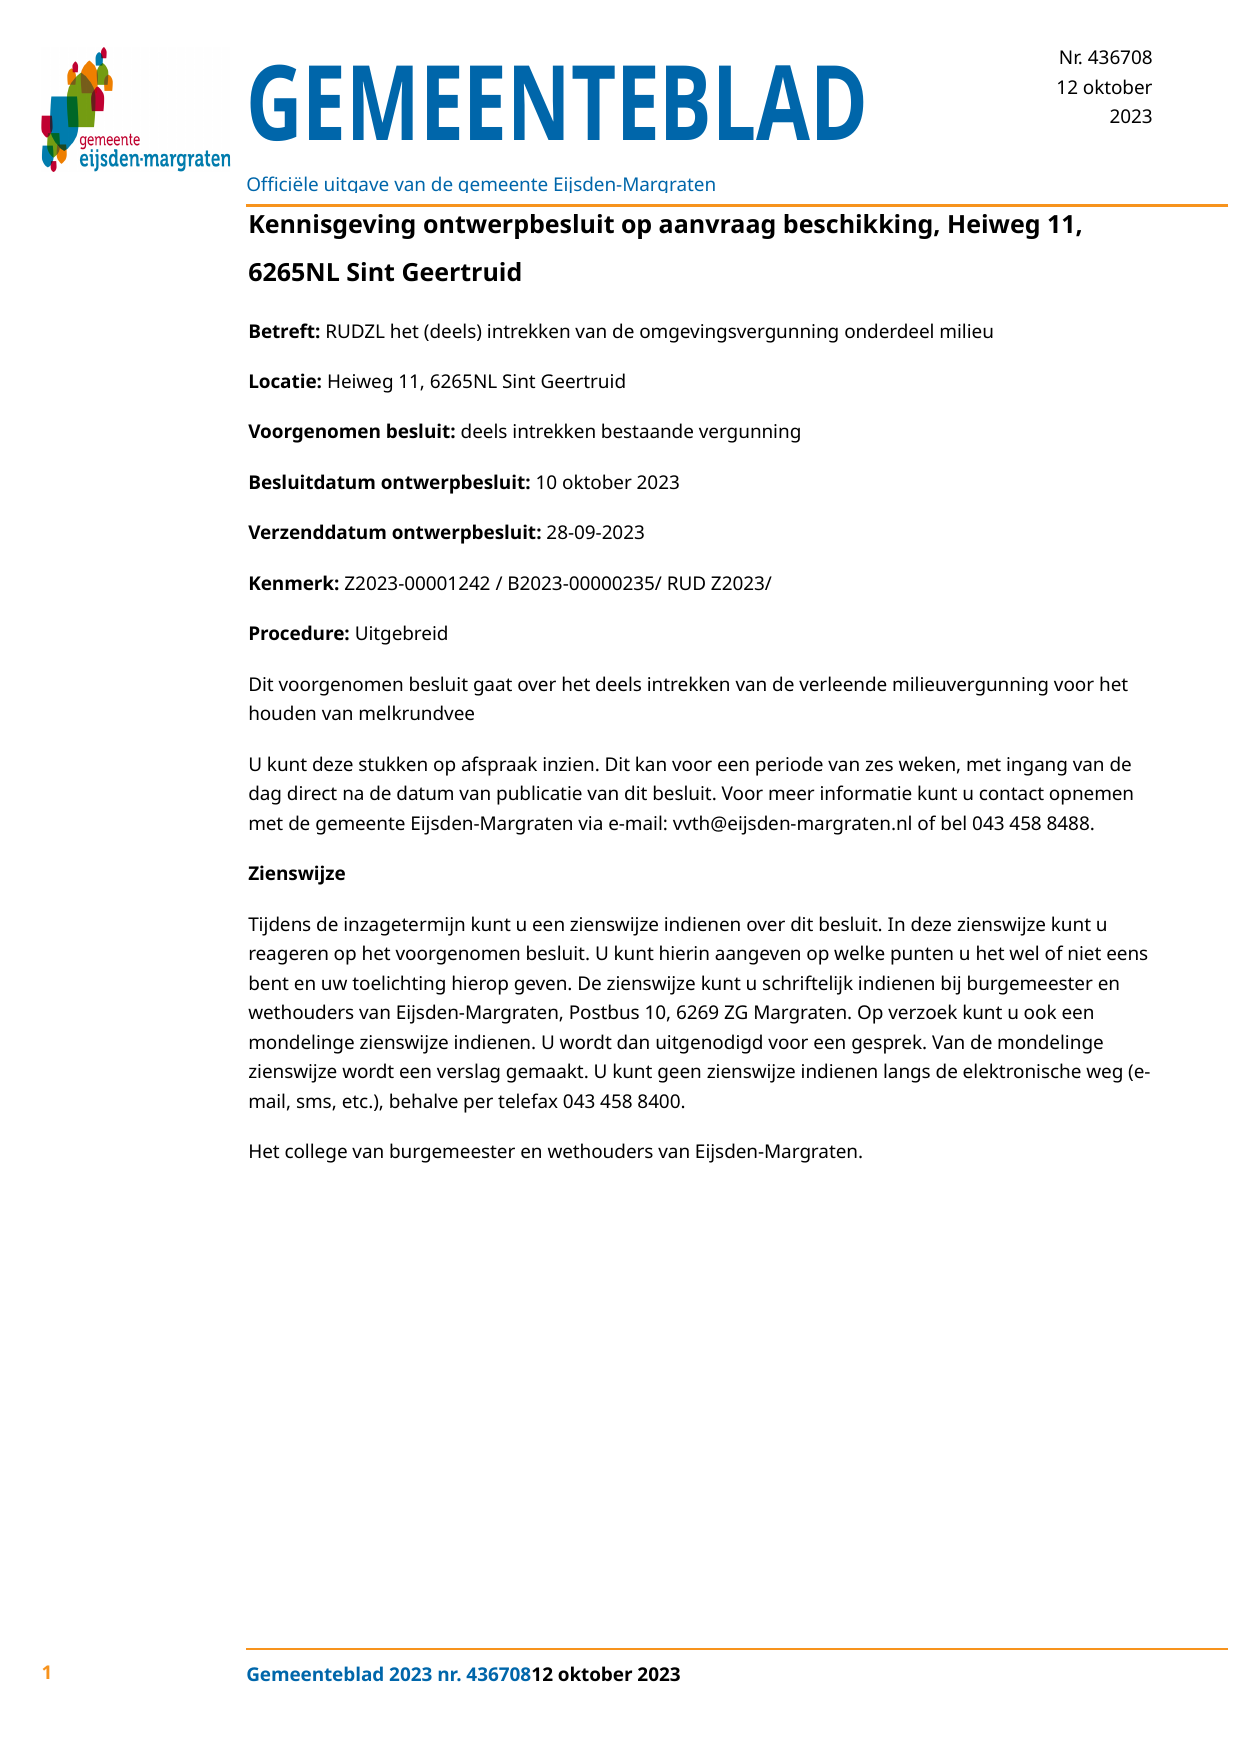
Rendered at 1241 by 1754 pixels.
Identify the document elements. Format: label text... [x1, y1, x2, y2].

text Locatie: Heiweg 11, 6265NL Sint Geertruid [248, 368, 1152, 394]
text Tijdens de inzagetermijn kunt u een zienswijze indienen over dit besluit. In deze zienswijze kunt u reageren op het voorgenomen besluit. U kunt hierin aangeven op welke punten u het wel of niet eens bent en uw toelichting hierop geven. De zienswijze kunt u schriftelijk indienen bij burgemeester en wethouders van Eijsden-Margraten, Postbus 10, 6269 ZG Margraten. Op verzoek kunt u ook een mondelinge zienswijze indienen. U wordt dan uitgenodigd voor een gesprek. Van de mondelinge zienswijze wordt een verslag gemaakt. U kunt geen zienswijze indienen langs de elektronische weg (e-mail, sms, etc.), behalve per telefax 043 458 8400. [248, 911, 1152, 1114]
text Procedure: Uitgebreid [248, 620, 1152, 646]
text Zienswijze [248, 860, 1152, 886]
text Verzenddatum ontwerpbesluit: 28-09-2023 [248, 519, 1152, 545]
text Kenmerk: Z2023-00001242 / B2023-00000235/ RUD Z2023/ [248, 570, 1152, 596]
text Voorgenomen besluit: deels intrekken bestaande vergunning [248, 419, 1152, 444]
text Dit voorgenomen besluit gaat over het deels intrekken van de verleende milieuvergunning voor het houden van melkrundvee [248, 671, 1152, 726]
text U kunt deze stukken op afspraak inzien. Dit kan voor een periode van zes weken, met ingang van de dag direct na de datum van publicatie van dit besluit. Voor meer informatie kunt u contact opnemen met de gemeente Eijsden-Margraten via e-mail: vvth@eijsden-margraten.nl of bel 043 458 8488. [248, 751, 1152, 836]
picture [41, 47, 231, 172]
text Kennisgeving ontwerpbesluit op aanvraag beschikking, Heiweg 11, 6265NL Sint Geertruid [248, 207, 1152, 288]
text Besluitdatum ontwerpbesluit: 10 oktober 2023 [248, 469, 1152, 495]
text Het college van burgemeester en wethouders van Eijsden-Margraten. [248, 1139, 1152, 1164]
text Betreft: RUDZL het (deels) intrekken van de omgevingsvergunning onderdeel milieu [248, 318, 1152, 344]
